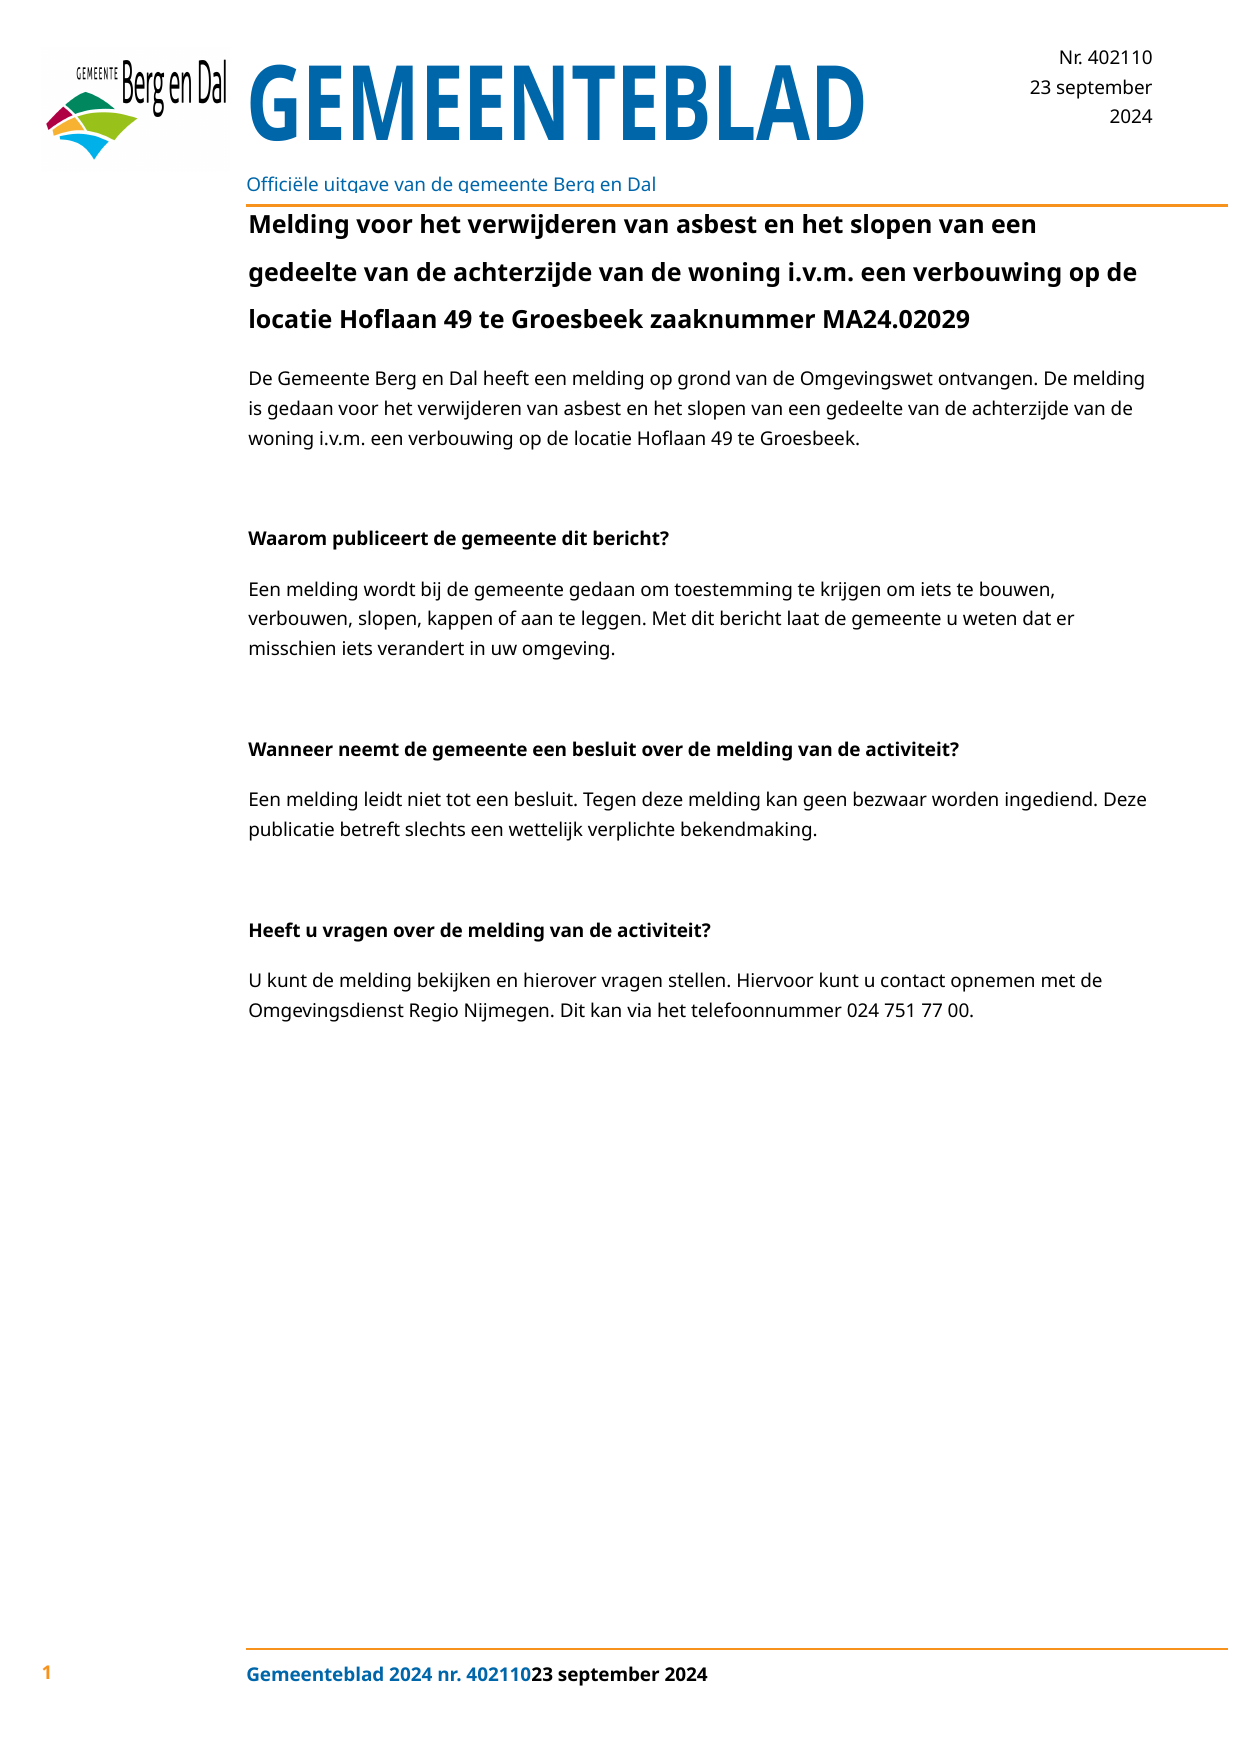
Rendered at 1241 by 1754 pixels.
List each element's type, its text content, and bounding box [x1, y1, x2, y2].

text Wanneer neemt de gemeente een besluit over de melding van de activiteit? [248, 736, 1152, 762]
text De Gemeente Berg en Dal heeft een melding op grond van de Omgevingswet ontvangen. De melding is gedaan voor het verwijderen van asbest en het slopen van een gedeelte van de achterzijde van de woning i.v.m. een verbouwing op de locatie Hoflaan 49 te Groesbeek. [248, 366, 1152, 450]
picture [41, 47, 231, 172]
text Heeft u vragen over de melding van de activiteit? [248, 917, 1152, 942]
text Waarom publiceert de gemeente dit bericht? [248, 526, 1152, 551]
text Een melding leidt niet tot een besluit. Tegen deze melding kan geen bezwaar worden ingediend. Deze publicatie betreft slechts een wettelijk verplichte bekendmaking. [248, 786, 1152, 842]
text Melding voor het verwijderen van asbest en het slopen van een gedeelte van de achterzijde van de woning i.v.m. een verbouwing op de locatie Hoflaan 49 te Groesbeek zaaknummer MA24.02029 [248, 207, 1152, 336]
text U kunt de melding bekijken en hierover vragen stellen. Hiervoor kunt u contact opnemen met de Omgevingsdienst Regio Nijmegen. Dit kan via het telefoonnummer 024 751 77 00. [248, 967, 1152, 1022]
text Een melding wordt bij de gemeente gedaan om toestemming te krijgen om iets te bouwen, verbouwen, slopen, kappen of aan te leggen. Met dit bericht laat de gemeente u weten dat er misschien iets verandert in uw omgeving. [248, 576, 1152, 661]
